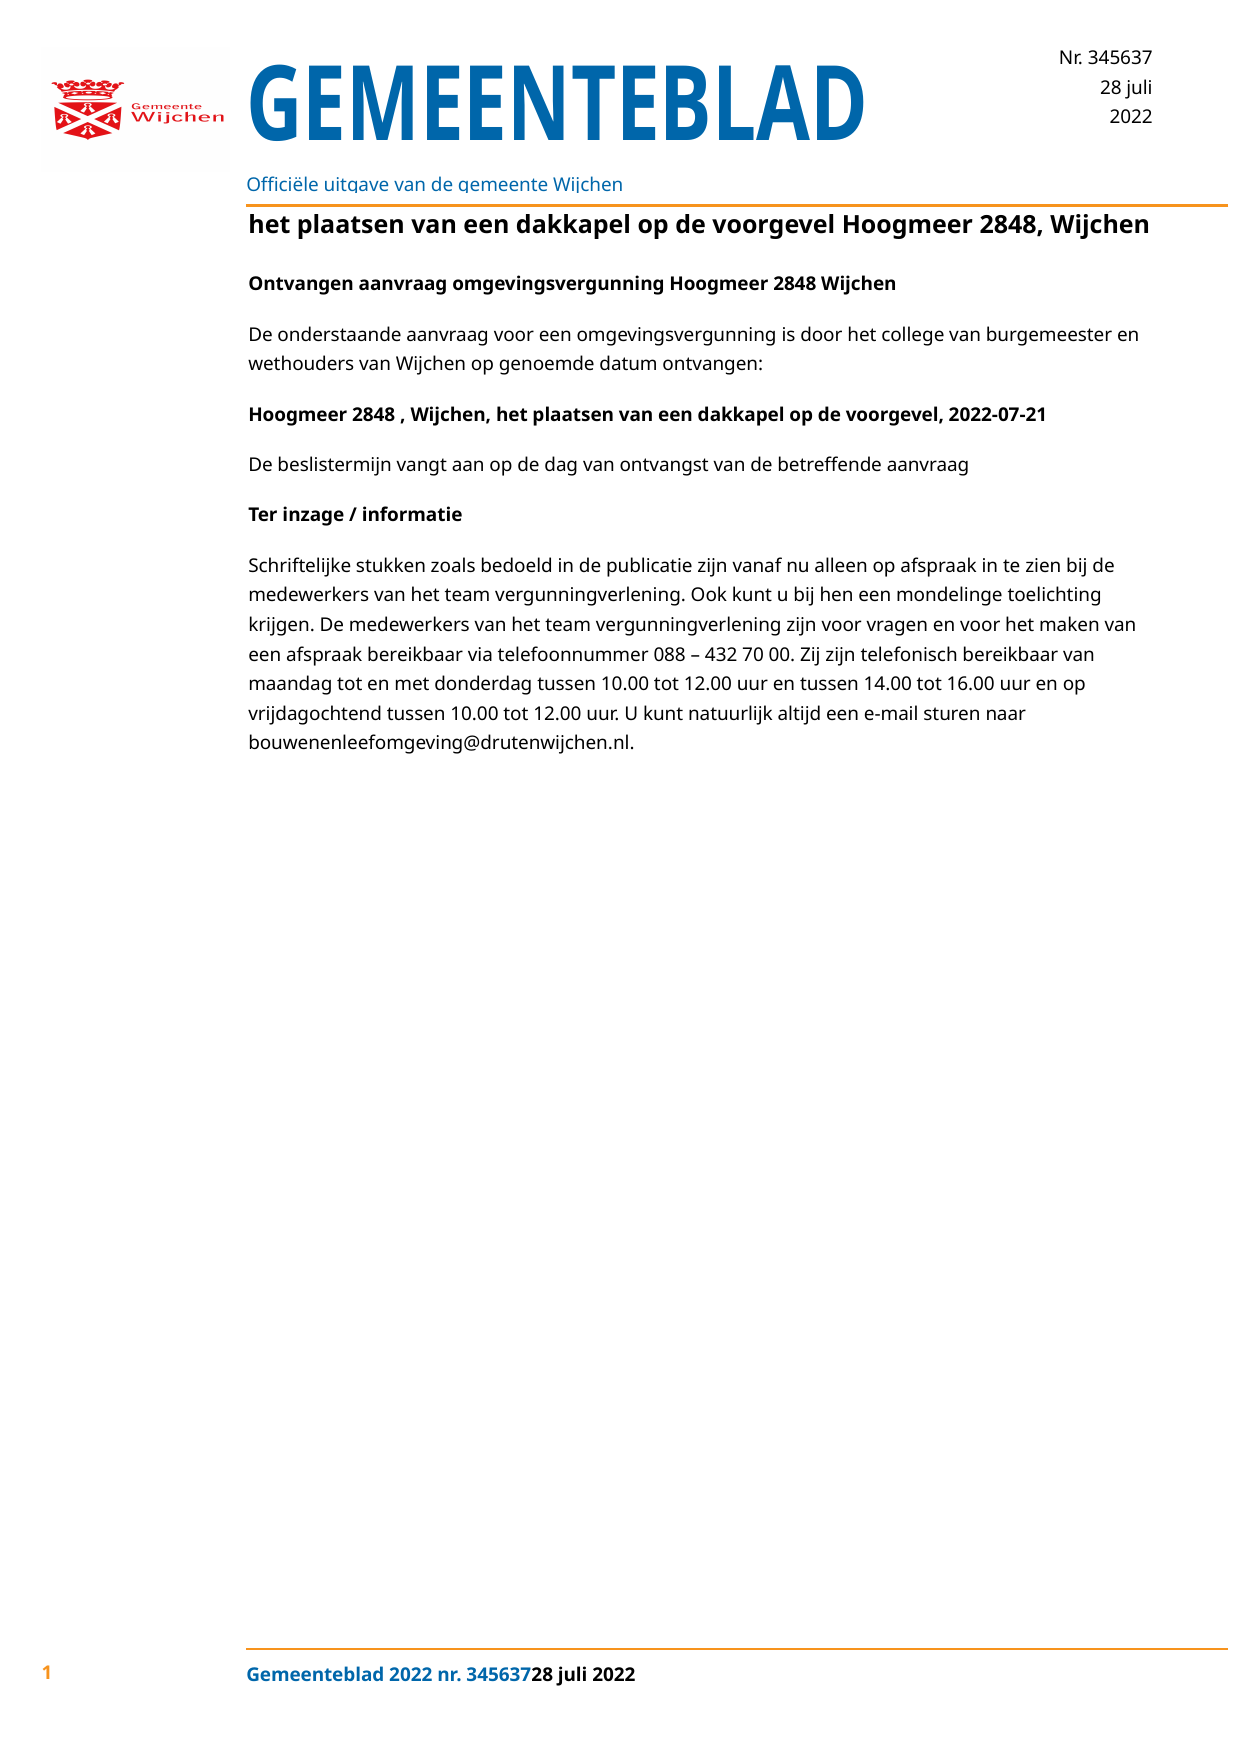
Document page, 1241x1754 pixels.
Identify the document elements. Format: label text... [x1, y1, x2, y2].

picture [41, 47, 231, 172]
text De beslistermijn vangt aan op de dag van ontvangst van de betreffende aanvraag [248, 451, 1152, 477]
text het plaatsen van een dakkapel op de voorgevel Hoogmeer 2848, Wijchen [248, 207, 1152, 241]
text Hoogmeer 2848 , Wijchen, het plaatsen van een dakkapel op de voorgevel, 2022-07-21 [248, 401, 1152, 426]
text De onderstaande aanvraag voor een omgevingsvergunning is door het college van burgemeester en wethouders van Wijchen op genoemde datum ontvangen: [248, 321, 1152, 376]
text Ontvangen aanvraag omgevingsvergunning Hoogmeer 2848 Wijchen [248, 270, 1152, 296]
text Schriftelijke stukken zoals bedoeld in de publicatie zijn vanaf nu alleen op afspraak in te zien bij de medewerkers van het team vergunningverlening. Ook kunt u bij hen een mondelinge toelichting krijgen. De medewerkers van het team vergunningverlening zijn voor vragen en voor het maken van een afspraak bereikbaar via telefoonnummer 088 – 432 70 00. Zij zijn telefonisch bereikbaar van maandag tot en met donderdag tussen 10.00 tot 12.00 uur en tussen 14.00 tot 16.00 uur en op vrijdagochtend tussen 10.00 tot 12.00 uur. U kunt natuurlijk altijd een e-mail sturen naar bouwenenleefomgeving@drutenwijchen.nl. [248, 552, 1152, 755]
text Ter inzage / informatie [248, 502, 1152, 527]
